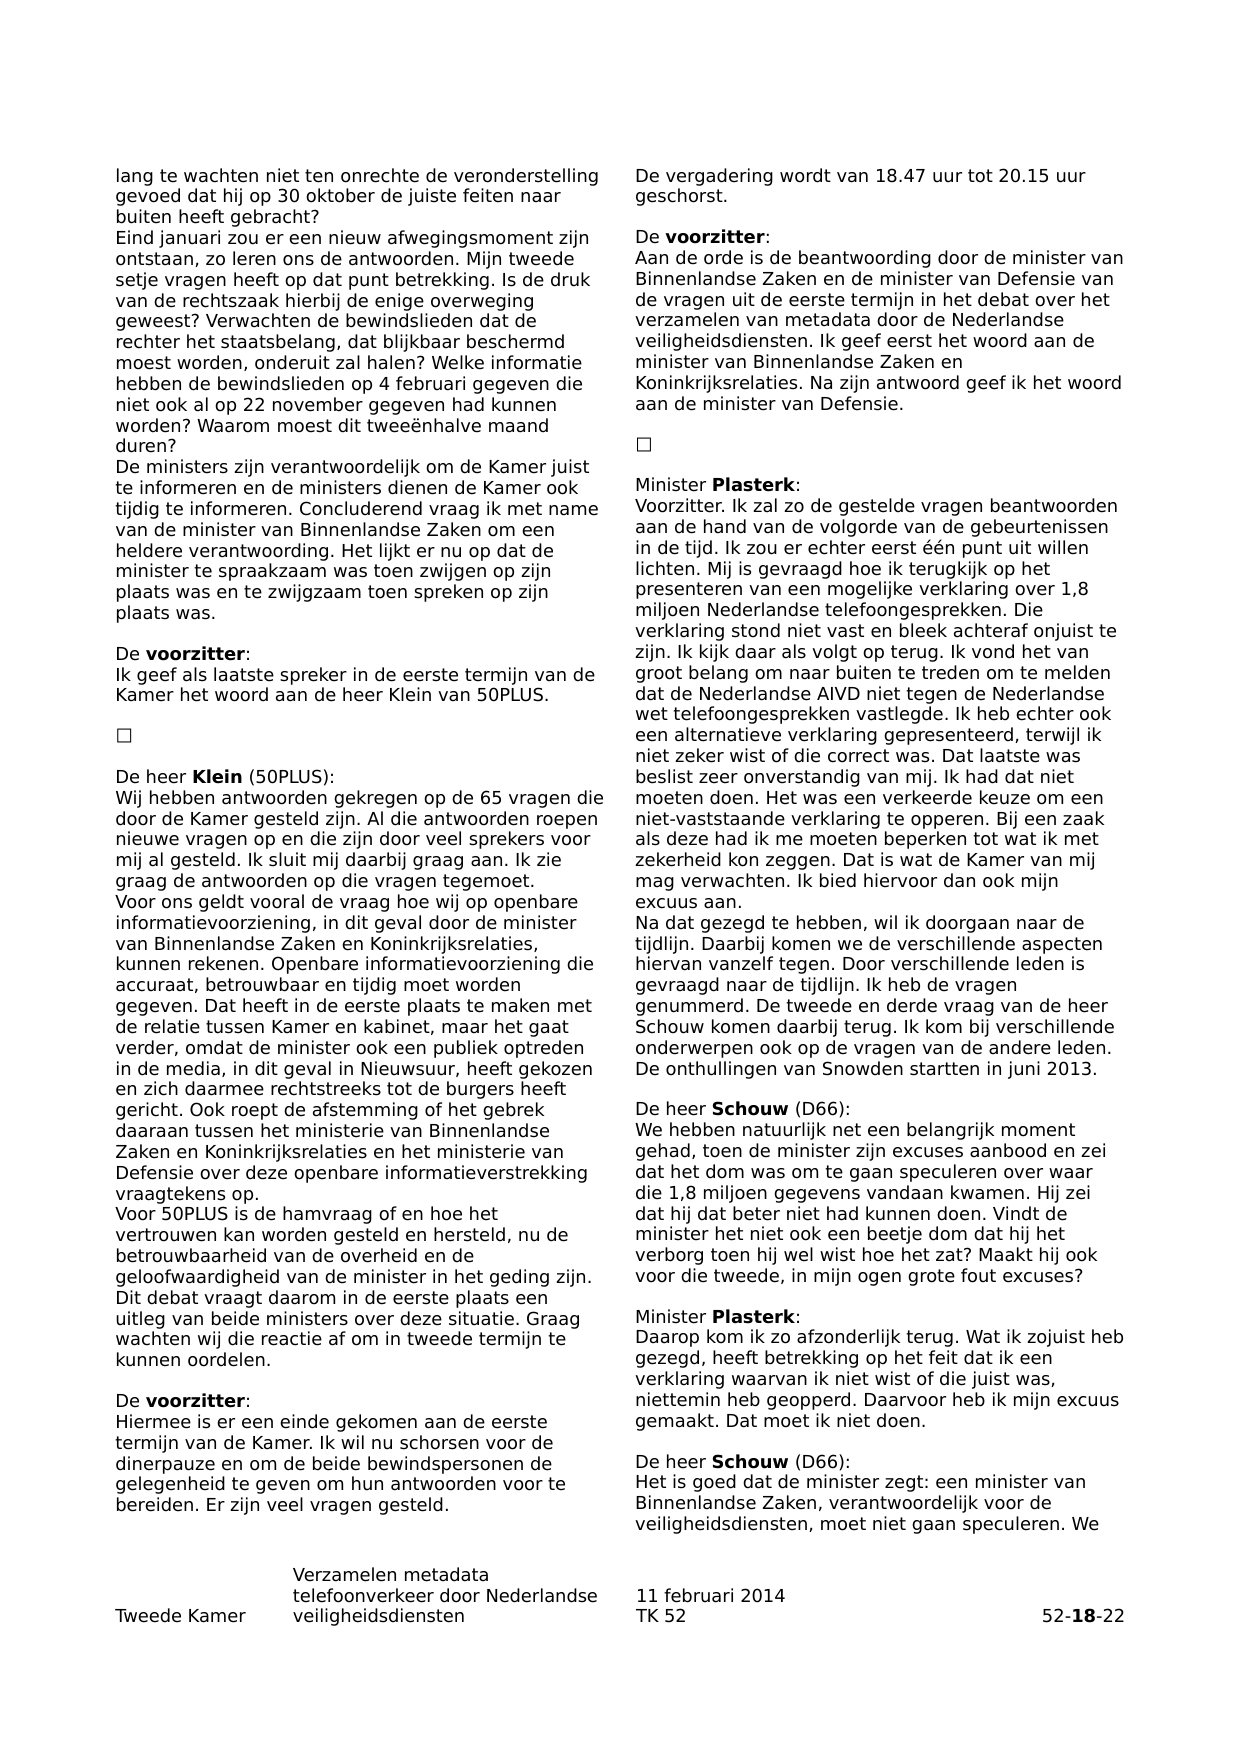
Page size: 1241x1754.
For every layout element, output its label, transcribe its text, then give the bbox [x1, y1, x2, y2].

text De ministers zijn verantwoordelijk om de Kamer juist te informeren en de ministers dienen de Kamer ook tijdig te informeren. Concluderend vraag ik met name van de minister van Binnenlandse Zaken om een heldere verantwoording. Het lijkt er nu op dat de minister te spraakzaam was toen zwijgen op zijn plaats was en te zwijgzaam toen spreken op zijn plaats was. [115, 457, 605, 624]
text De voorzitter: [635, 227, 1125, 248]
text De onthullingen van Snowden startten in juni 2013. [635, 1058, 1125, 1079]
text Het is goed dat de minister zegt: een minister van Binnenlandse Zaken, verantwoordelijk voor de veiligheidsdiensten, moet niet gaan speculeren. We [635, 1472, 1125, 1535]
text Minister Plasterk: [635, 1307, 1125, 1327]
text De heer Schouw (D66): [635, 1451, 1125, 1472]
text Ik geef als laatste spreker in de eerste termijn van de Kamer het woord aan de heer Klein van 50PLUS. [115, 664, 605, 706]
text De heer Schouw (D66): [635, 1099, 1125, 1120]
text De voorzitter: [115, 1391, 605, 1412]
text We hebben natuurlijk net een belangrijk moment gehad, toen de minister zijn excuses aanbood en zei dat het dom was om te gaan speculeren over waar die 1,8 miljoen gegevens vandaan kwamen. Hij zei dat hij dat beter niet had kunnen doen. Vindt de minister het niet ook een beetje dom dat hij het verborg toen hij wel wist hoe het zat? Maakt hij ook voor die tweede, in mijn ogen grote fout excuses? [635, 1120, 1125, 1287]
text Voor ons geldt vooral de vraag hoe wij op openbare informatievoorziening, in dit geval door de minister van Binnenlandse Zaken en Koninkrijksrelaties, kunnen rekenen. Openbare informatievoorziening die accuraat, betrouwbaar en tijdig moet worden gegeven. Dat heeft in de eerste plaats te maken met de relatie tussen Kamer en kabinet, maar het gaat verder, omdat de minister ook een publiek optreden in de media, in dit geval in Nieuwsuur, heeft gekozen en zich daarmee rechtstreeks tot de burgers heeft gericht. Ook roept de afstemming of het gebrek daaraan tussen het ministerie van Binnenlandse Zaken en Koninkrijksrelaties en het ministerie van Defensie over deze openbare informatieverstrekking vraagtekens op. [115, 892, 605, 1204]
text De voorzitter: [115, 644, 605, 664]
text De vergadering wordt van 18.47 uur tot 20.15 uur geschorst. [635, 165, 1125, 207]
text lang te wachten niet ten onrechte de veronderstelling gevoed dat hij op 30 oktober de juiste feiten naar buiten heeft gebracht? [115, 165, 605, 228]
text Voorzitter. Ik zal zo de gestelde vragen beantwoorden aan de hand van de volgorde van de gebeurtenissen in de tijd. Ik zou er echter eerst één punt uit willen lichten. Mij is gevraagd hoe ik terugkijk op het presenteren van een mogelijke verklaring over 1,8 miljoen Nederlandse telefoongesprekken. Die verklaring stond niet vast en bleek achteraf onjuist te zijn. Ik kijk daar als volgt op terug. Ik vond het van groot belang om naar buiten te treden om te melden dat de Nederlandse AIVD niet tegen de Nederlandse wet telefoongesprekken vastlegde. Ik heb echter ook een alternatieve verklaring gepresenteerd, terwijl ik niet zeker wist of die correct was. Dat laatste was beslist zeer onverstandig van mij. Ik had dat niet moeten doen. Het was een verkeerde keuze om een niet-vaststaande verklaring te opperen. Bij een zaak als deze had ik me moeten beperken tot wat ik met zekerheid kon zeggen. Dat is wat de Kamer van mij mag verwachten. Ik bied hiervoor dan ook mijn excuus aan. [635, 496, 1125, 912]
text De heer Klein (50PLUS): [115, 767, 605, 787]
text Wij hebben antwoorden gekregen op de 65 vragen die door de Kamer gesteld zijn. Al die antwoorden roepen nieuwe vragen op en die zijn door veel sprekers voor mij al gesteld. Ik sluit mij daarbij graag aan. Ik zie graag de antwoorden op die vragen tegemoet. [115, 787, 605, 892]
text Daarop kom ik zo afzonderlijk terug. Wat ik zojuist heb gezegd, heeft betrekking op het feit dat ik een verklaring waarvan ik niet wist of die juist was, niettemin heb geopperd. Daarvoor heb ik mijn excuus gemaakt. Dat moet ik niet doen. [635, 1327, 1125, 1431]
text ⬜ [635, 434, 1125, 455]
text Eind januari zou er een nieuw afwegingsmoment zijn ontstaan, zo leren ons de antwoorden. Mijn tweede setje vragen heeft op dat punt betrekking. Is de druk van de rechtszaak hierbij de enige overweging geweest? Verwachten de bewindslieden dat de rechter het staatsbelang, dat blijkbaar beschermd moest worden, onderuit zal halen? Welke informatie hebben de bewindslieden op 4 februari gegeven die niet ook al op 22 november gegeven had kunnen worden? Waarom moest dit tweeënhalve maand duren? [115, 228, 605, 457]
text Hiermee is er een einde gekomen aan de eerste termijn van de Kamer. Ik wil nu schorsen voor de dinerpauze en om de beide bewindspersonen de gelegenheid te geven om hun antwoorden voor te bereiden. Er zijn veel vragen gesteld. [115, 1412, 605, 1516]
text Na dat gezegd te hebben, wil ik doorgaan naar de tijdlijn. Daarbij komen we de verschillende aspecten hiervan vanzelf tegen. Door verschillende leden is gevraagd naar de tijdlijn. Ik heb de vragen genummerd. De tweede en derde vraag van de heer Schouw komen daarbij terug. Ik kom bij verschillende onderwerpen ook op de vragen van de andere leden. [635, 912, 1125, 1058]
text Aan de orde is de beantwoording door de minister van Binnenlandse Zaken en de minister van Defensie van de vragen uit de eerste termijn in het debat over het verzamelen van metadata door de Nederlandse veiligheidsdiensten. Ik geef eerst het woord aan de minister van Binnenlandse Zaken en Koninkrijksrelaties. Na zijn antwoord geef ik het woord aan de minister van Defensie. [635, 248, 1125, 414]
text Voor 50PLUS is de hamvraag of en hoe het vertrouwen kan worden gesteld en hersteld, nu de betrouwbaarheid van de overheid en de geloofwaardigheid van de minister in het geding zijn. Dit debat vraagt daarom in de eerste plaats een uitleg van beide ministers over deze situatie. Graag wachten wij die reactie af om in tweede termijn te kunnen oordelen. [115, 1204, 605, 1371]
text ⬜ [115, 726, 605, 747]
text Minister Plasterk: [635, 475, 1125, 496]
